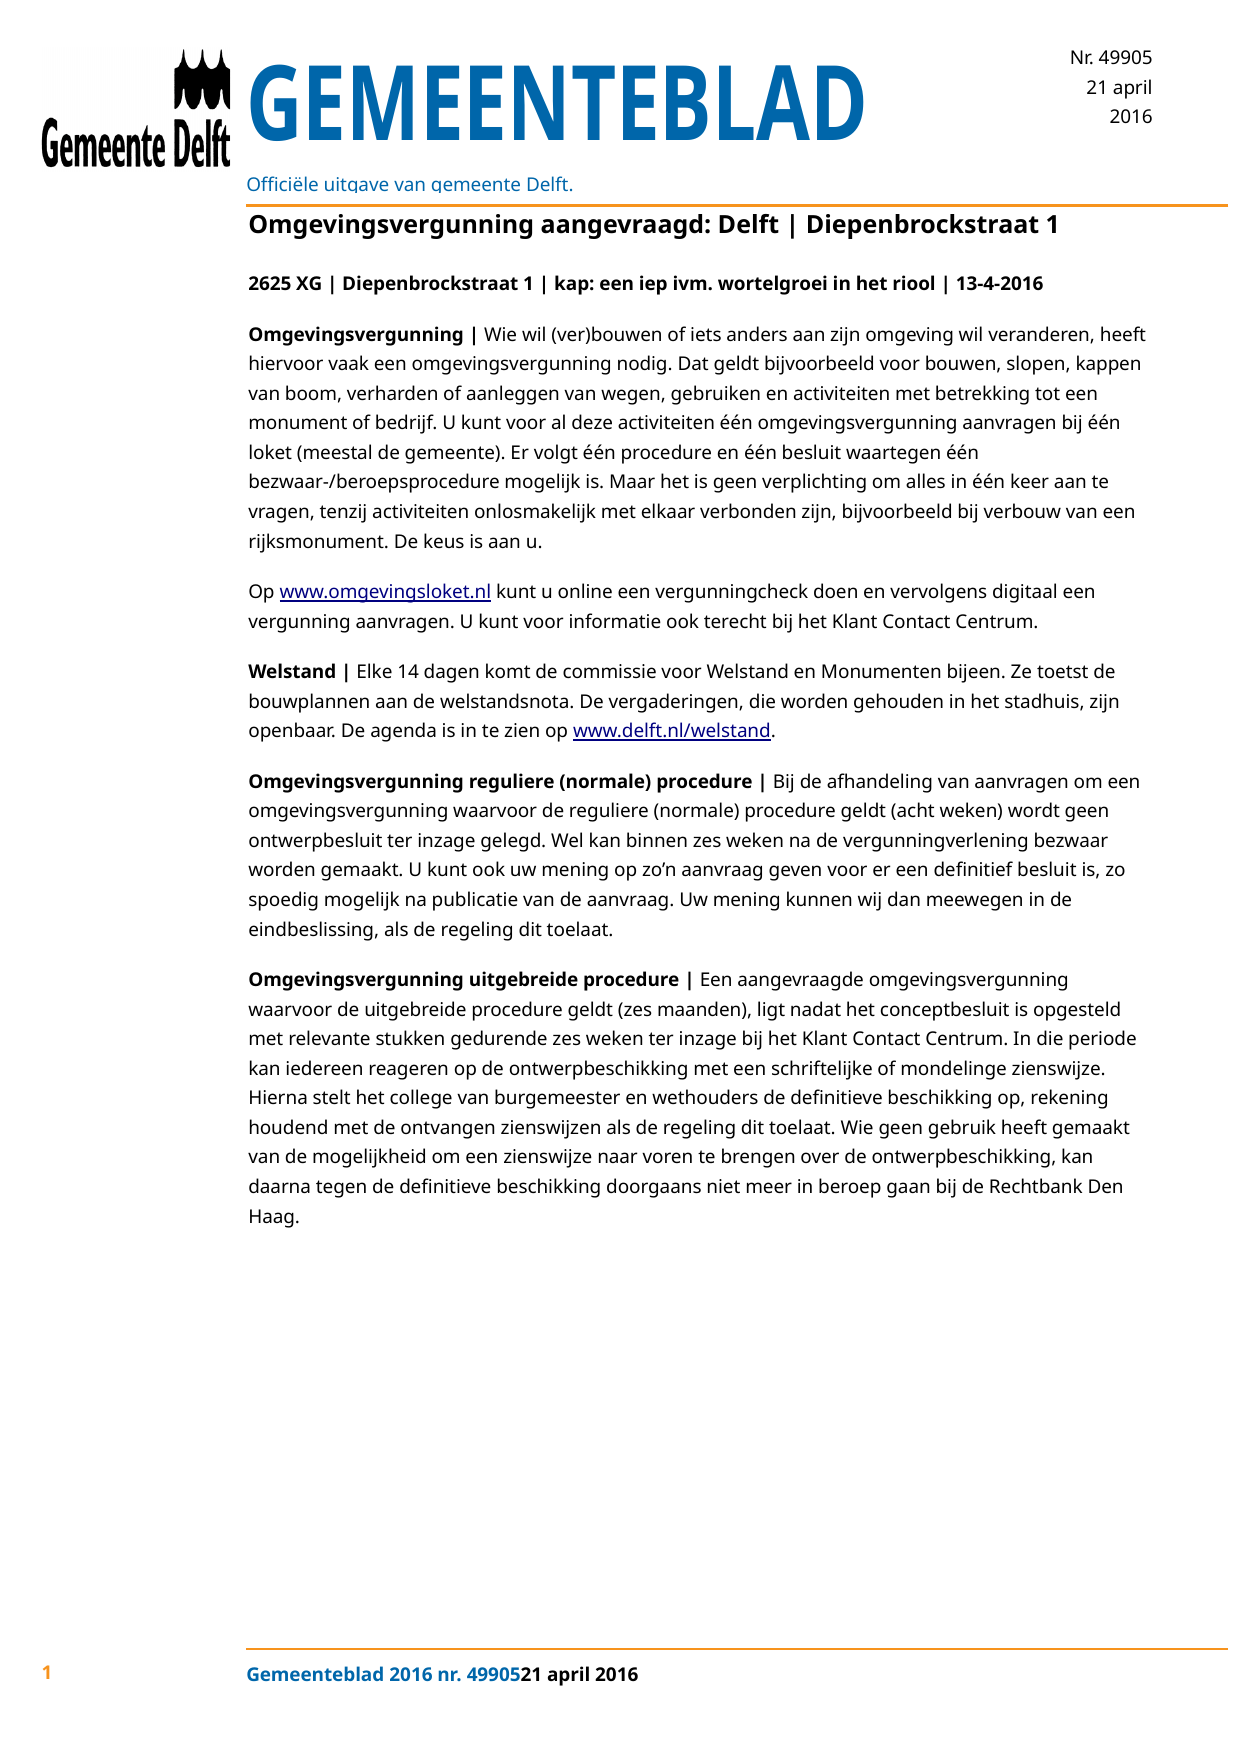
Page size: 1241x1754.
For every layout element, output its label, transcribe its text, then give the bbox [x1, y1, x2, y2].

text Omgevingsvergunning aangevraagd: Delft | Diepenbrockstraat 1 [248, 207, 1152, 241]
text Omgevingsvergunning uitgebreide procedure | Een aangevraagde omgevingsvergunning waarvoor de uitgebreide procedure geldt (zes maanden), ligt nadat het conceptbesluit is opgesteld met relevante stukken gedurende zes weken ter inzage bij het Klant Contact Centrum. In die periode kan iedereen reageren op de ontwerpbeschikking met een schriftelijke of mondelinge zienswijze. Hierna stelt het college van burgemeester en wethouders de definitieve beschikking op, rekening houdend met de ontvangen zienswijzen als de regeling dit toelaat. Wie geen gebruik heeft gemaakt van de mogelijkheid om een zienswijze naar voren te brengen over de ontwerpbeschikking, kan daarna tegen de definitieve beschikking doorgaans niet meer in beroep gaan bij de Rechtbank Den Haag. [248, 966, 1152, 1228]
text Op www.omgevingsloket.nl kunt u online een vergunningcheck doen en vervolgens digitaal een vergunning aanvragen. U kunt voor informatie ook terecht bij het Klant Contact Centrum. [248, 578, 1152, 633]
text Omgevingsvergunning reguliere (normale) procedure | Bij de afhandeling van aanvragen om een omgevingsvergunning waarvoor de reguliere (normale) procedure geldt (acht weken) wordt geen ontwerpbesluit ter inzage gelegd. Wel kan binnen zes weken na de vergunningverlening bezwaar worden gemaakt. U kunt ook uw mening op zo’n aanvraag geven voor er een definitief besluit is, zo spoedig mogelijk na publicatie van de aanvraag. Uw mening kunnen wij dan meewegen in de eindbeslissing, als de regeling dit toelaat. [248, 768, 1152, 941]
text 2625 XG | Diepenbrockstraat 1 | kap: een iep ivm. wortelgroei in het riool | 13-4-2016 [248, 270, 1152, 296]
picture [41, 47, 231, 172]
text Omgevingsvergunning | Wie wil (ver)bouwen of iets anders aan zijn omgeving wil veranderen, heeft hiervoor vaak een omgevingsvergunning nodig. Dat geldt bijvoorbeeld voor bouwen, slopen, kappen van boom, verharden of aanleggen van wegen, gebruiken en activiteiten met betrekking tot een monument of bedrijf. U kunt voor al deze activiteiten één omgevingsvergunning aanvragen bij één loket (meestal de gemeente). Er volgt één procedure en één besluit waartegen één bezwaar-/beroepsprocedure mogelijk is. Maar het is geen verplichting om alles in één keer aan te vragen, tenzij activiteiten onlosmakelijk met elkaar verbonden zijn, bijvoorbeeld bij verbouw van een rijksmonument. De keus is aan u. [248, 321, 1152, 553]
text Welstand | Elke 14 dagen komt de commissie voor Welstand en Monumenten bijeen. Ze toetst de bouwplannen aan de welstandsnota. De vergaderingen, die worden gehouden in het stadhuis, zijn openbaar. De agenda is in te zien op www.delft.nl/welstand. [248, 658, 1152, 743]
